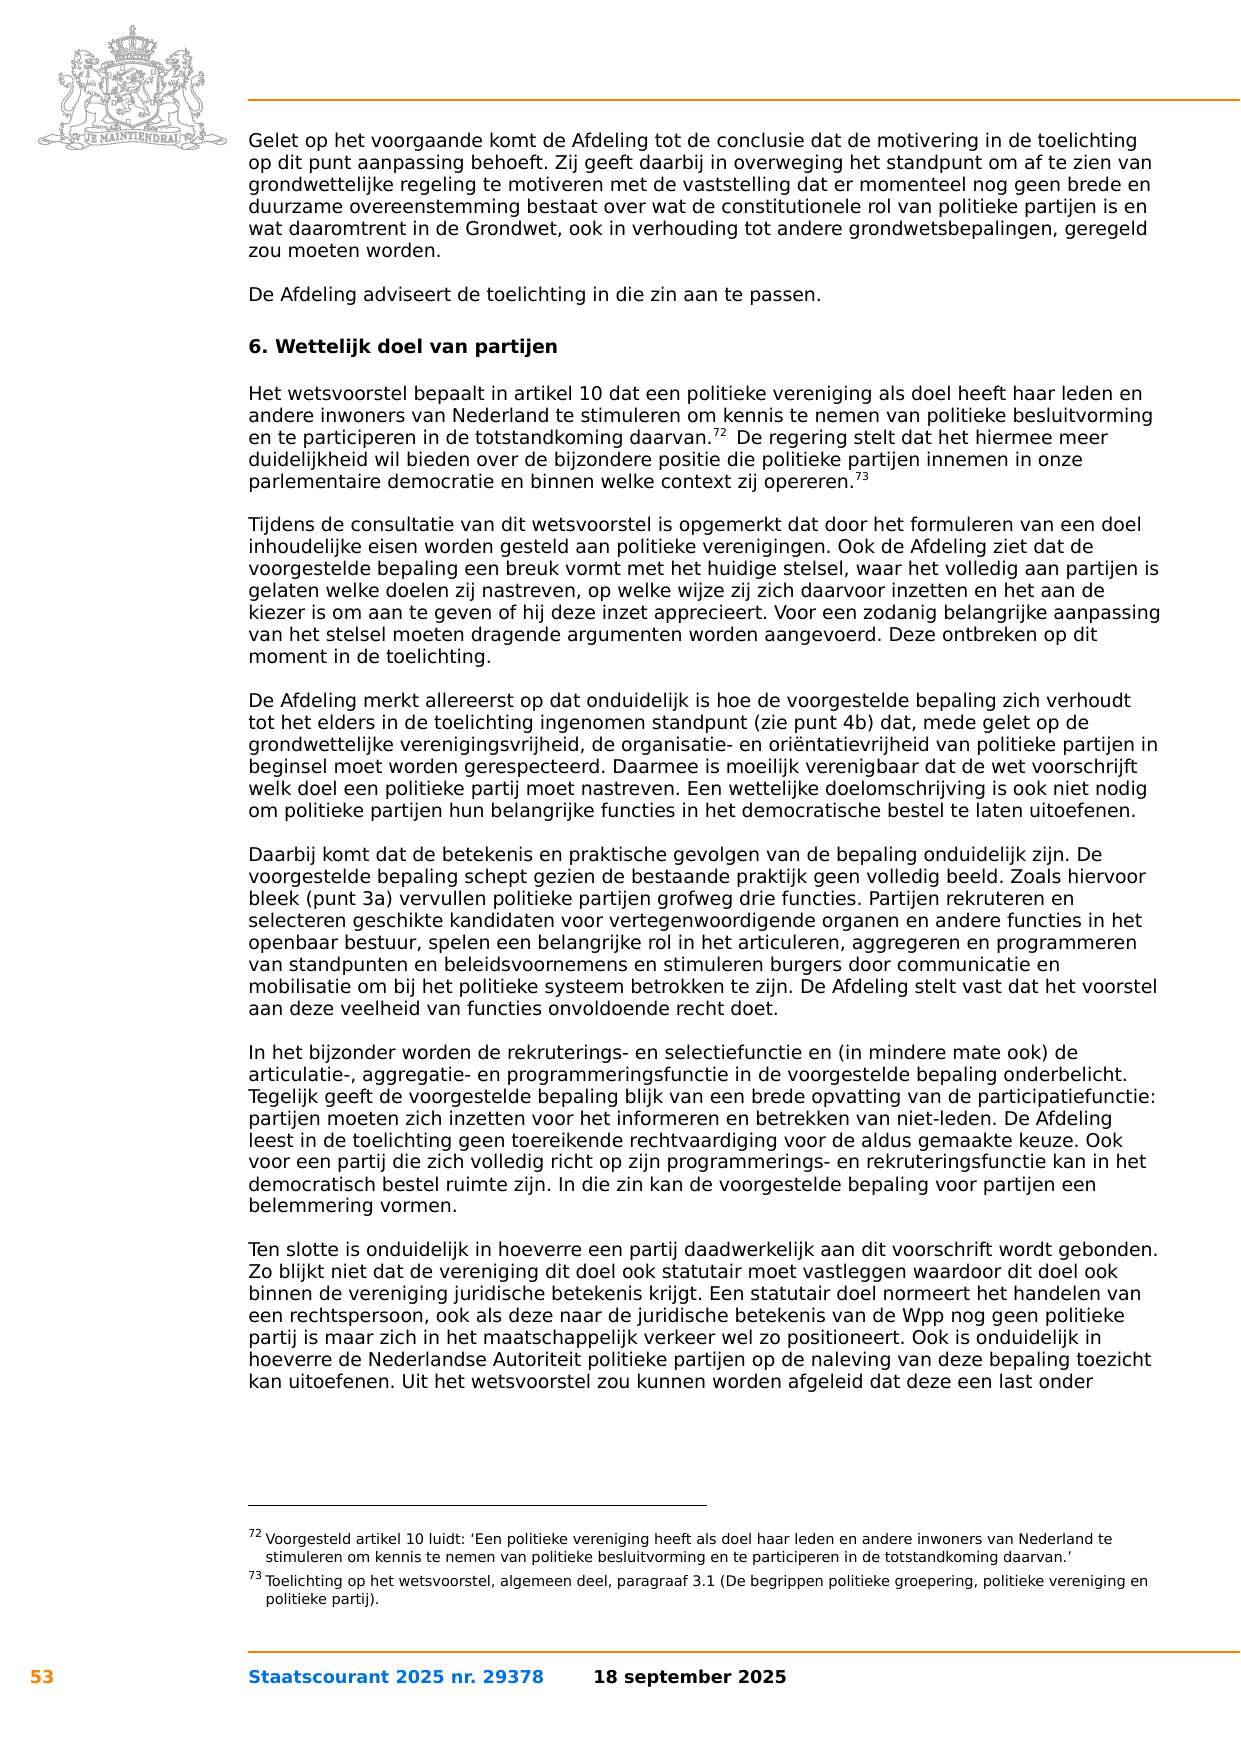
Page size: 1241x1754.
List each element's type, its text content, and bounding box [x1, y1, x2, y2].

text In het bijzonder worden de rekruterings- en selectiefunctie en (in mindere mate ook) de articulatie-, aggregatie- en programmeringsfunctie in de voorgestelde bepaling onderbelicht. Tegelijk geeft de voorgestelde bepaling blijk van een brede opvatting van de participatiefunctie: partijen moeten zich inzetten voor het informeren en betrekken van niet-leden. De Afdeling leest in de toelichting geen toereikende rechtvaardiging voor de aldus gemaakte keuze. Ook voor een partij die zich volledig richt op zijn programmerings- en rekruteringsfunctie kan in het democratisch bestel ruimte zijn. In die zin kan de voorgestelde bepaling voor partijen een belemmering vormen. [248, 1042, 1163, 1217]
text De Afdeling adviseert de toelichting in die zin aan te passen. [248, 284, 1163, 306]
text Tijdens de consultatie van dit wetsvoorstel is opgemerkt dat door het formuleren van een doel inhoudelijke eisen worden gesteld aan politieke verenigingen. Ook de Afdeling ziet dat de voorgestelde bepaling een breuk vormt met het huidige stelsel, waar het volledig aan partijen is gelaten welke doelen zij nastreven, op welke wijze zij zich daarvoor inzetten en het aan de kiezer is om aan te geven of hij deze inzet apprecieert. Voor een zodanig belangrijke aanpassing van het stelsel moeten dragende argumenten worden aangevoerd. Deze ontbreken op dit moment in de toelichting. [248, 514, 1163, 668]
text Ten slotte is onduidelijk in hoeverre een partij daadwerkelijk aan dit voorschrift wordt gebonden. Zo blijkt niet dat de vereniging dit doel ook statutair moet vastleggen waardoor dit doel ook binnen de vereniging juridische betekenis krijgt. Een statutair doel normeert het handelen van een rechtspersoon, ook als deze naar de juridische betekenis van de Wpp nog geen politieke partij is maar zich in het maatschappelijk verkeer wel zo positioneert. Ook is onduidelijk in hoeverre de Nederlandse Autoriteit politieke partijen op de naleving van deze bepaling toezicht kan uitoefenen. Uit het wetsvoorstel zou kunnen worden afgeleid dat deze een last onder [248, 1239, 1163, 1437]
text Het wetsvoorstel bepaalt in artikel 10 dat een politieke vereniging als doel heeft haar leden en andere inwoners van Nederland te stimuleren om kennis te nemen van politieke besluitvorming en te participeren in de totstandkoming daarvan. De regering stelt dat het hiermee meer duidelijkheid wil bieden over de bijzondere positie die politieke partijen innemen in onze parlementaire democratie en binnen welke context zij opereren. [248, 383, 1163, 492]
text Gelet op het voorgaande komt de Afdeling tot de conclusie dat de motivering in de toelichting op dit punt aanpassing behoeft. Zij geeft daarbij in overweging het standpunt om af te zien van grondwettelijke regeling te motiveren met de vaststelling dat er momenteel nog geen brede en duurzame overeenstemming bestaat over wat de constitutionele rol van politieke partijen is en wat daaromtrent in de Grondwet, ook in verhouding tot andere grondwetsbepalingen, geregeld zou moeten worden. [248, 130, 1163, 262]
text Daarbij komt dat de betekenis en praktische gevolgen van de bepaling onduidelijk zijn. De voorgestelde bepaling schept gezien de bestaande praktijk geen volledig beeld. Zoals hiervoor bleek (punt 3a) vervullen politieke partijen grofweg drie functies. Partijen rekruteren en selecteren geschikte kandidaten voor vertegenwoordigende organen en andere functies in het openbaar bestuur, spelen een belangrijke rol in het articuleren, aggregeren en programmeren van standpunten en beleidsvoornemens en stimuleren burgers door communicatie en mobilisatie om bij het politieke systeem betrokken te zijn. De Afdeling stelt vast dat het voorstel aan deze veelheid van functies onvoldoende recht doet. [248, 844, 1163, 1020]
text Toelichting op het wetsvoorstel, algemeen deel, paragraaf 3.1 (De begrippen politieke groepering, politieke vereniging en politieke partij). [248, 1569, 1163, 1608]
text De Afdeling merkt allereerst op dat onduidelijk is hoe de voorgestelde bepaling zich verhoudt tot het elders in de toelichting ingenomen standpunt (zie punt 4b) dat, mede gelet op de grondwettelijke verenigingsvrijheid, de organisatie- en oriëntatievrijheid van politieke partijen in beginsel moet worden gerespecteerd. Daarmee is moeilijk verenigbaar dat de wet voorschrijft welk doel een politieke partij moet nastreven. Een wettelijke doelomschrijving is ook niet nodig om politieke partijen hun belangrijke functies in het democratische bestel te laten uitoefenen. [248, 690, 1163, 822]
subtitle 6. Wettelijk doel van partijen [248, 336, 1163, 358]
text Voorgesteld artikel 10 luidt: ‘Een politieke vereniging heeft als doel haar leden en andere inwoners van Nederland te stimuleren om kennis te nemen van politieke besluitvorming en te participeren in de totstandkoming daarvan.’ [248, 1527, 1163, 1566]
picture [38, 25, 227, 150]
